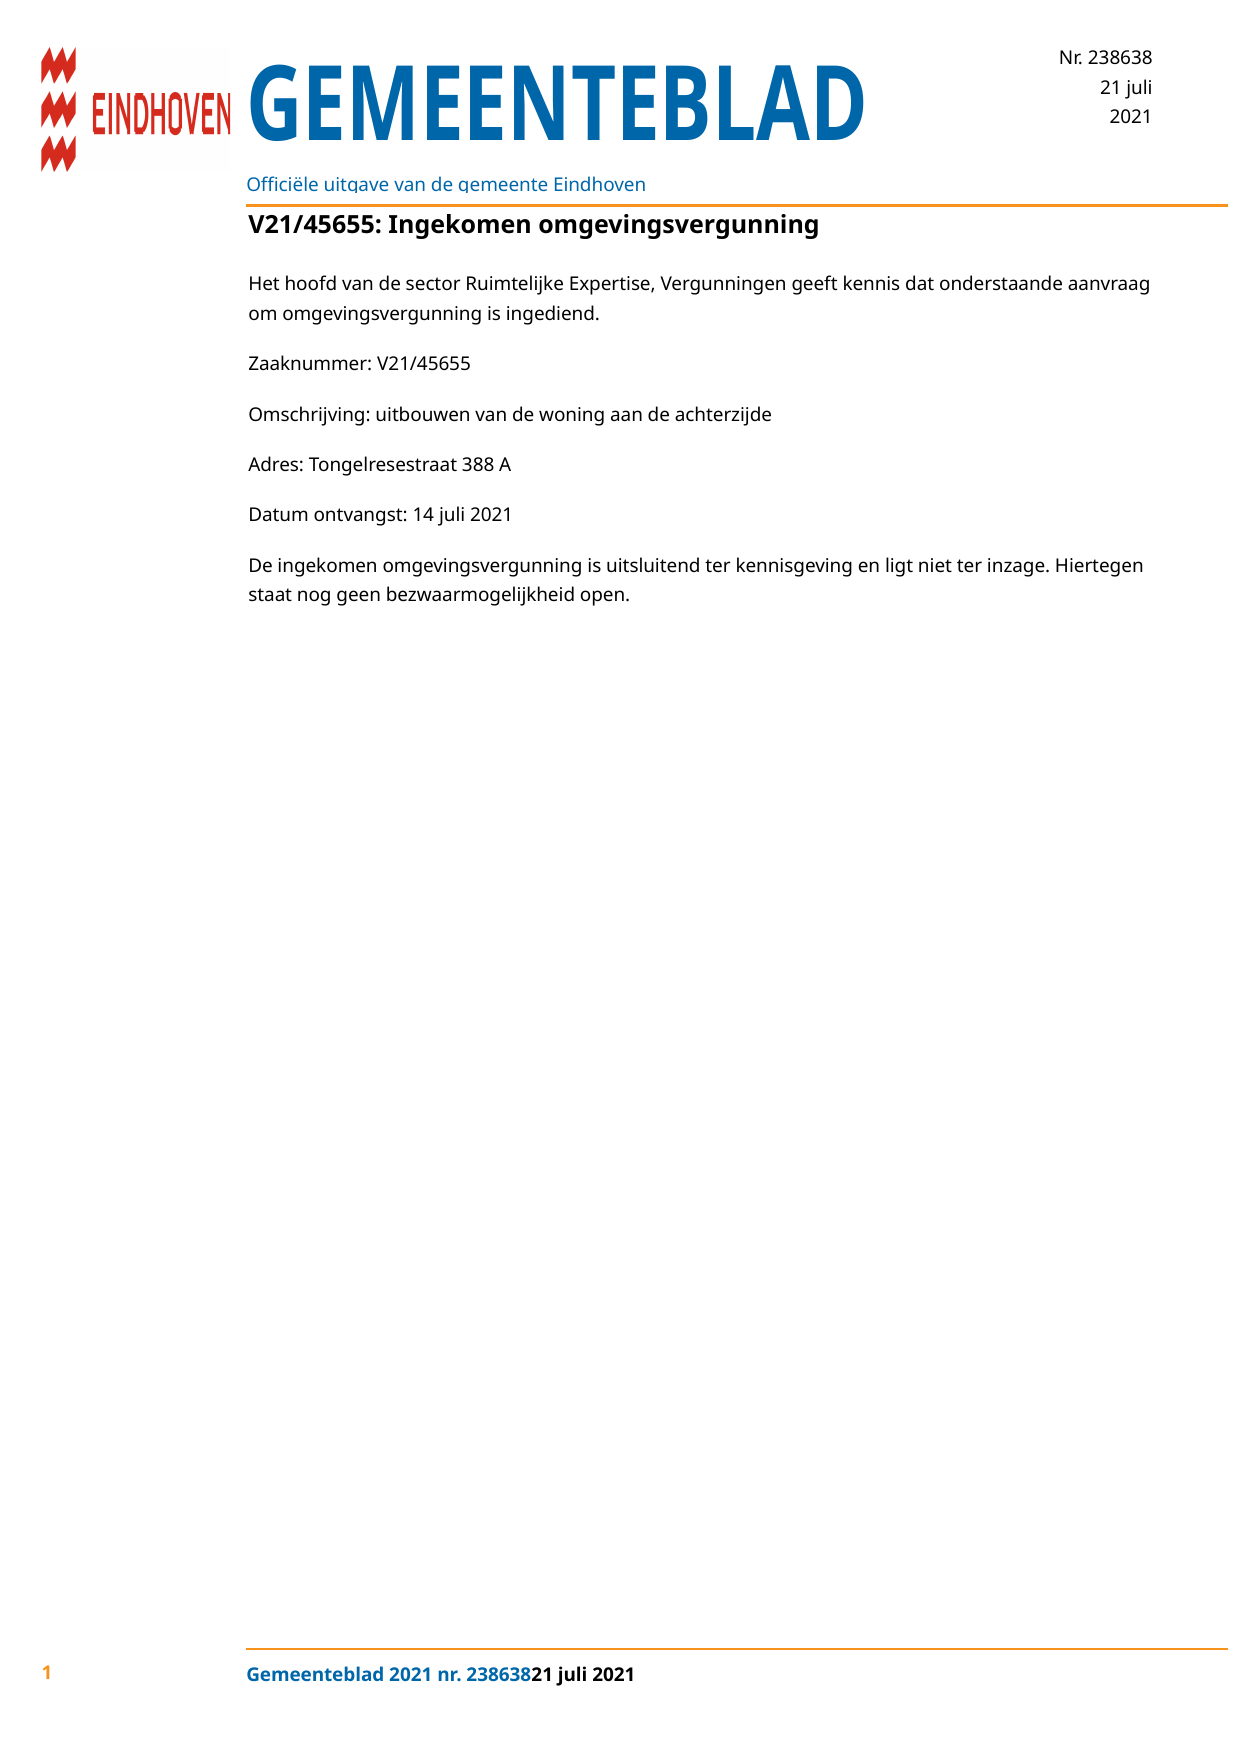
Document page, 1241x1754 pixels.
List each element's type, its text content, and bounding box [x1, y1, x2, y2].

text Adres: Tongelresestraat 388 A [248, 451, 1152, 477]
text Zaaknummer: V21/45655 [248, 350, 1152, 376]
text V21/45655: Ingekomen omgevingsvergunning [248, 207, 1152, 241]
text Datum ontvangst: 14 juli 2021 [248, 502, 1152, 527]
picture [41, 47, 231, 172]
text Het hoofd van de sector Ruimtelijke Expertise, Vergunningen geeft kennis dat onderstaande aanvraag om omgevingsvergunning is ingediend. [248, 270, 1152, 326]
text Omschrijving: uitbouwen van de woning aan de achterzijde [248, 401, 1152, 426]
text De ingekomen omgevingsvergunning is uitsluitend ter kennisgeving en ligt niet ter inzage. Hiertegen staat nog geen bezwaarmogelijkheid open. [248, 552, 1152, 607]
